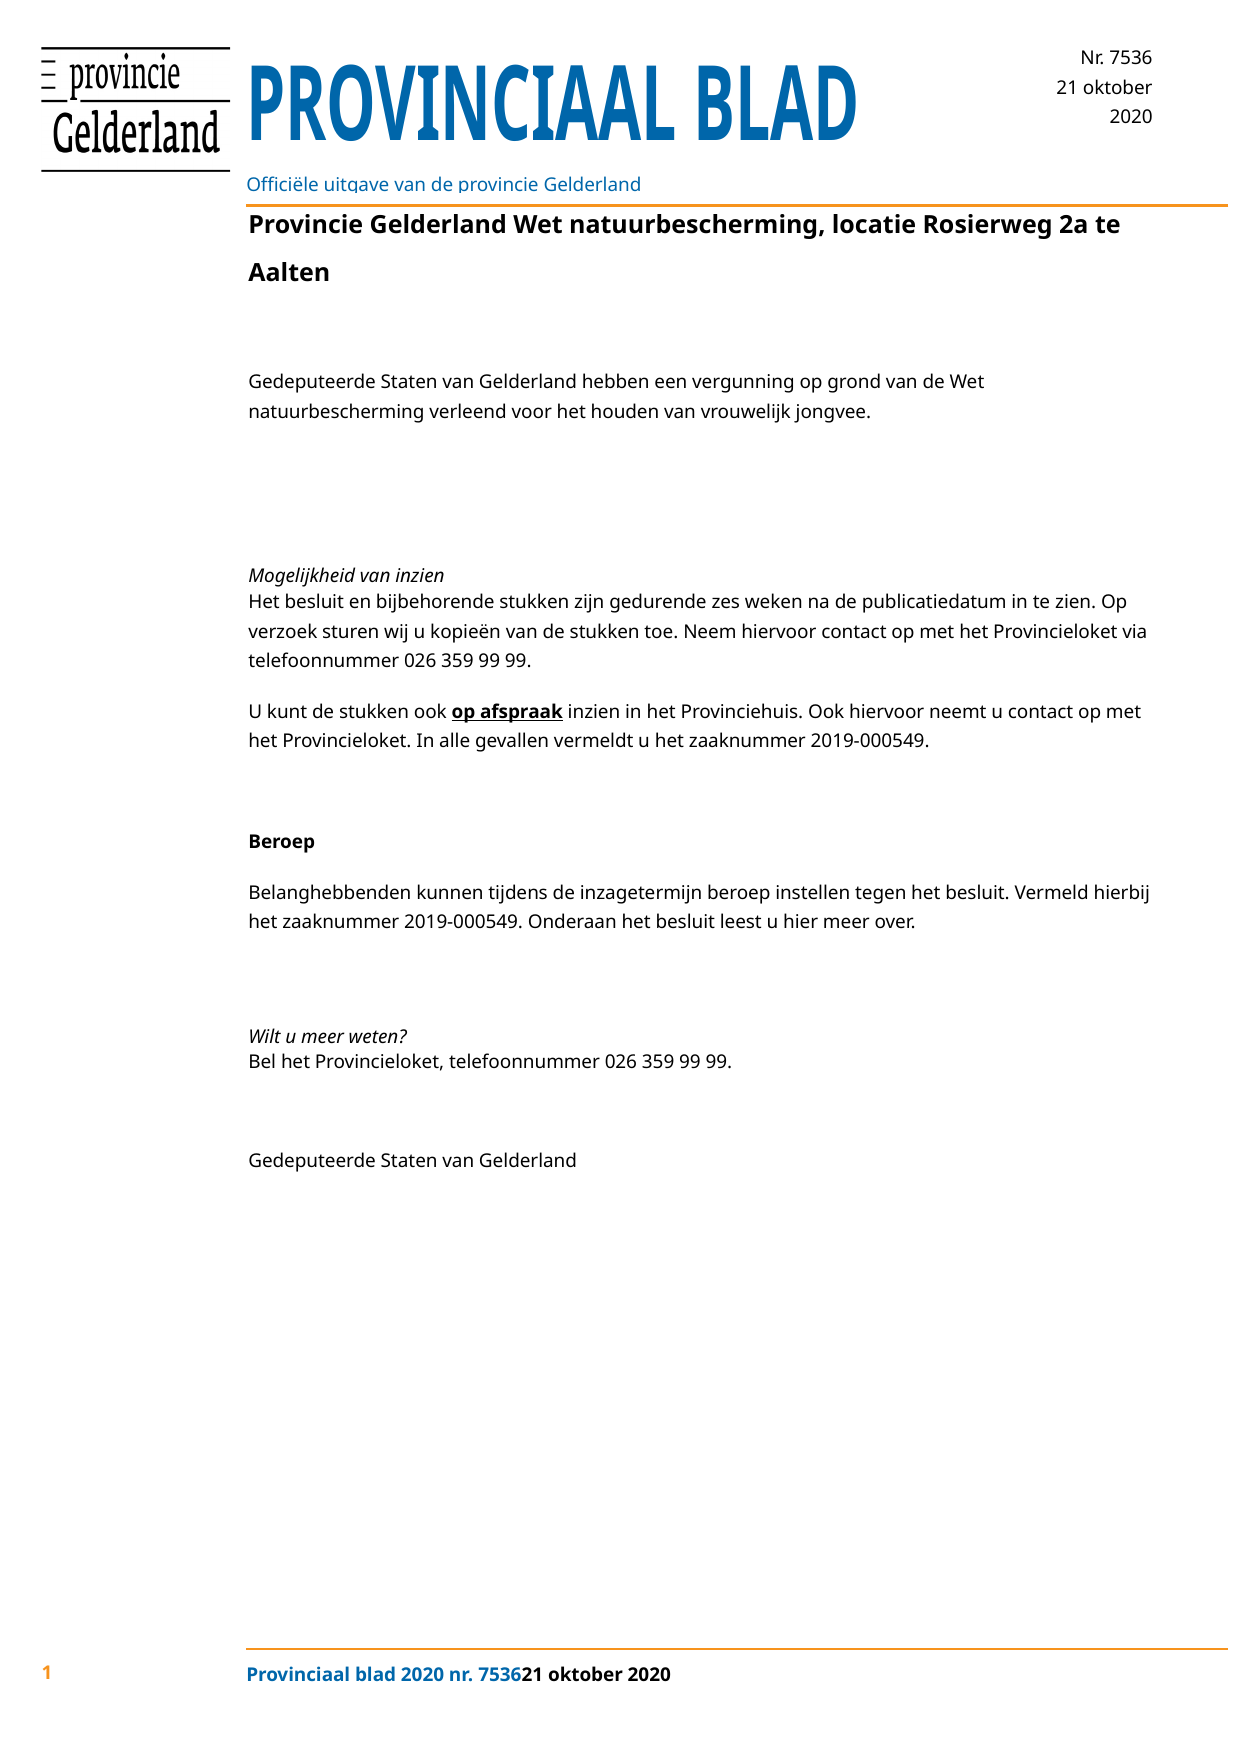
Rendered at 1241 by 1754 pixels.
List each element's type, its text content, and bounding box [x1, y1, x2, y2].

text Het besluit en bijbehorende stukken zijn gedurende zes weken na de publicatiedatum in te zien. Op verzoek sturen wij u kopieën van de stukken toe. Neem hiervoor contact op met het Provincieloket via telefoonnummer 026 359 99 99. [248, 588, 1152, 673]
text Belanghebbenden kunnen tijdens de inzagetermijn beroep instellen tegen het besluit. Vermeld hierbij het zaaknummer 2019-000549. Onderaan het besluit leest u hier meer over. [248, 879, 1152, 934]
text Gedeputeerde Staten van Gelderland [248, 1147, 1152, 1172]
text U kunt de stukken ook op afspraak inzien in het Provinciehuis. Ook hiervoor neemt u contact op met het Provincieloket. In alle gevallen vermeldt u het zaaknummer 2019-000549. [248, 698, 1152, 753]
picture [41, 47, 231, 172]
text Gedeputeerde Staten van Gelderland hebben een vergunning op grond van de Wet natuurbescherming verleend voor het houden van vrouwelijk jongvee. [248, 368, 1152, 424]
text Wilt u meer weten? [248, 1023, 1152, 1048]
text Mogelijkheid van inzien [248, 563, 1152, 588]
text Beroep [248, 828, 1152, 854]
text Bel het Provincieloket, telefoonnummer 026 359 99 99. [248, 1048, 1152, 1074]
text Provincie Gelderland Wet natuurbescherming, locatie Rosierweg 2a te Aalten [248, 207, 1152, 288]
